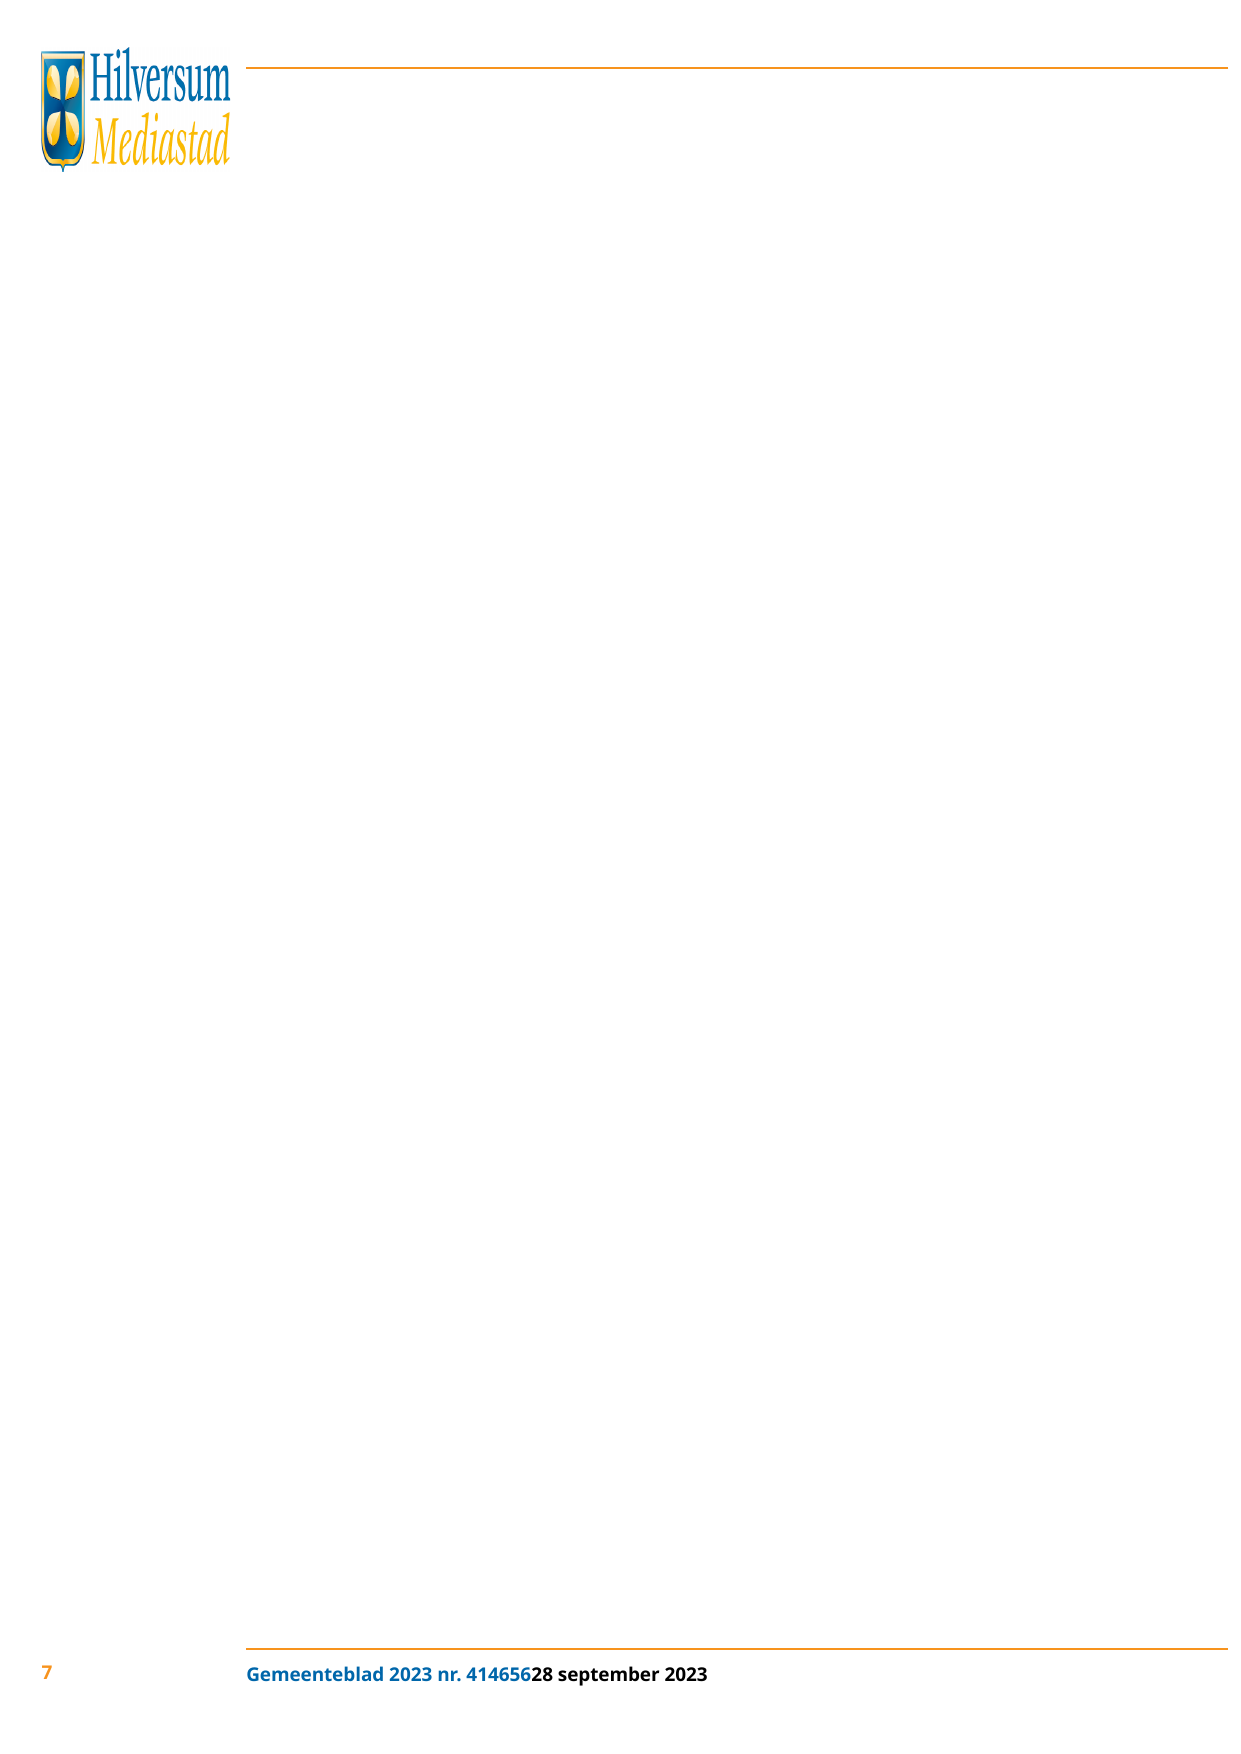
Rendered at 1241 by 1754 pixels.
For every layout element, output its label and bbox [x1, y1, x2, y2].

picture [41, 47, 231, 172]
